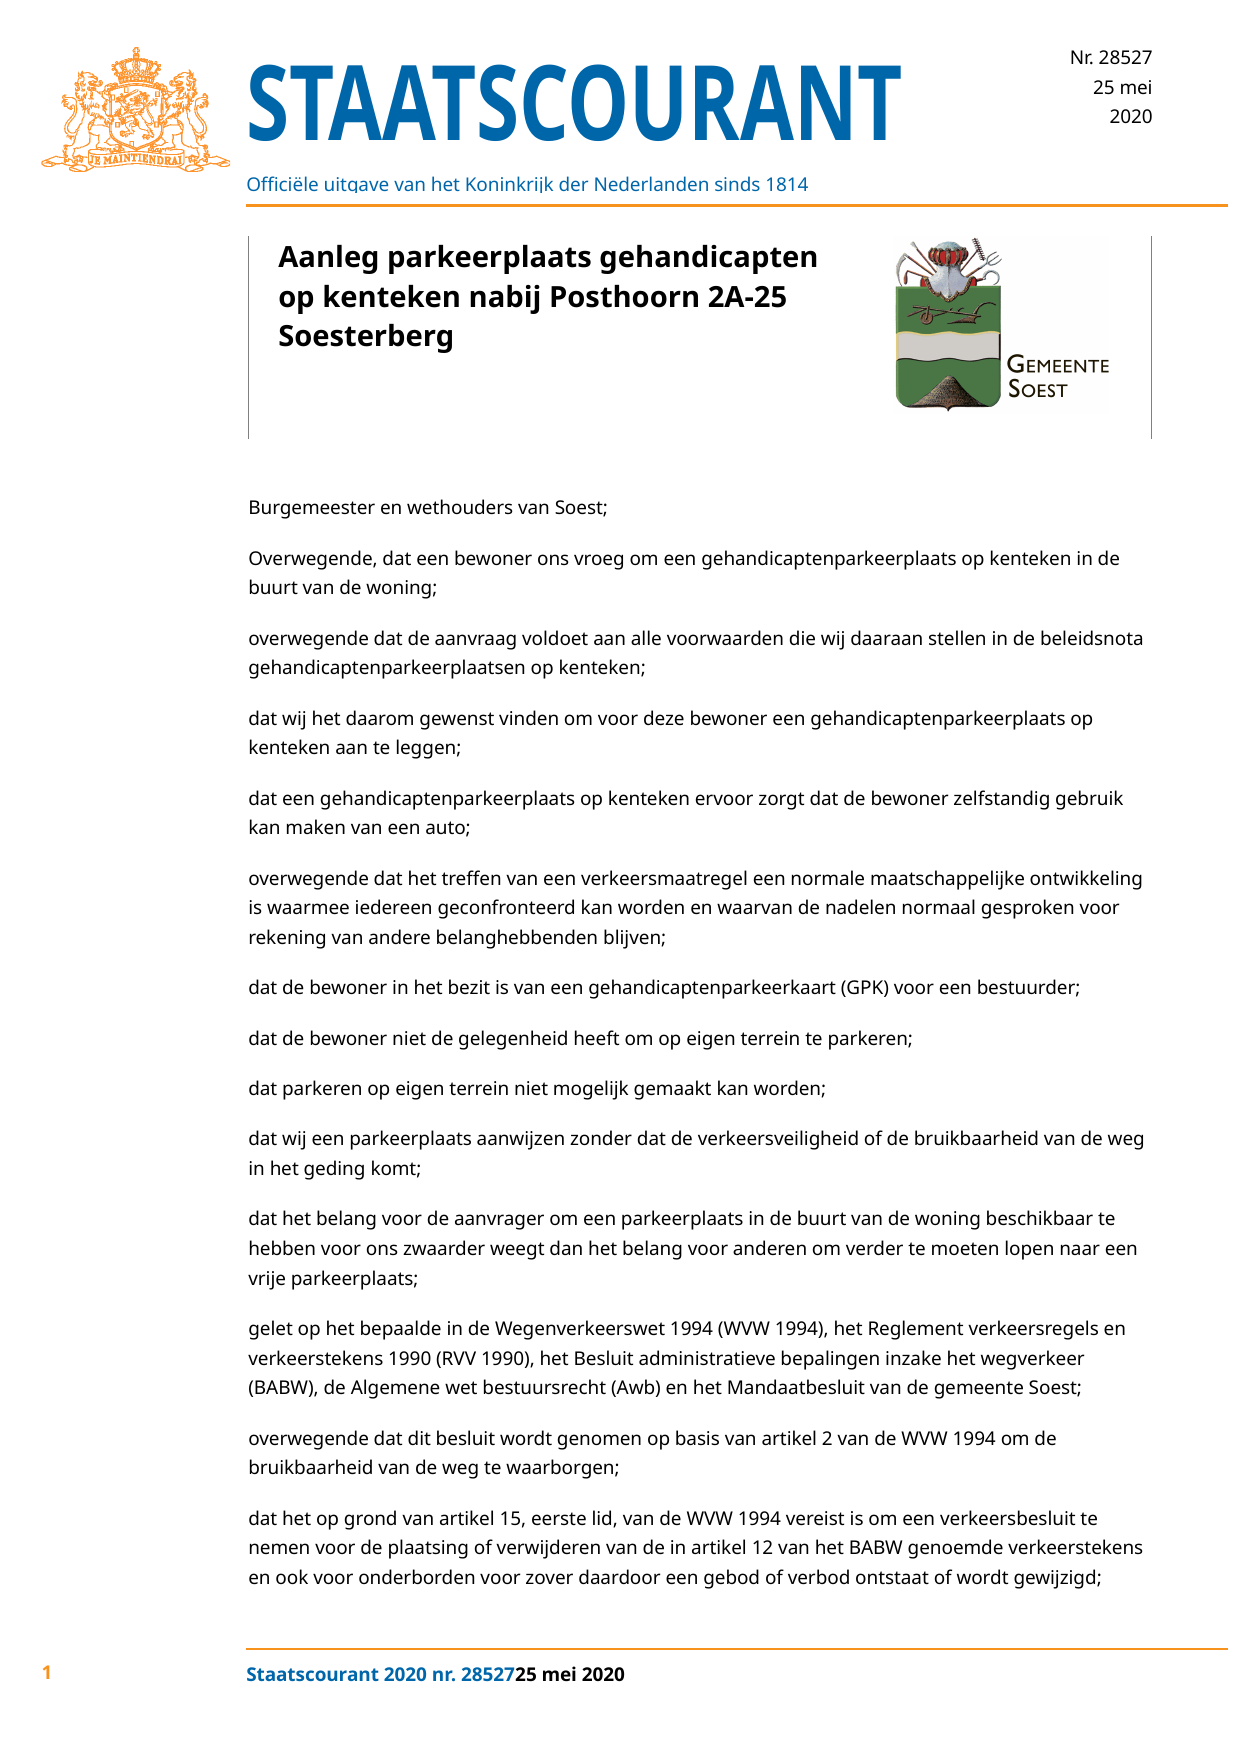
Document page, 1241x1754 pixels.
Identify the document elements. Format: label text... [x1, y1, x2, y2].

text dat wij een parkeerplaats aanwijzen zonder dat de verkeersveiligheid of de bruikbaarheid van de weg in het geding komt; [248, 1126, 1152, 1181]
text dat het op grond van artikel 15, eerste lid, van de WVW 1994 vereist is om een verkeersbesluit te nemen voor de plaatsing of verwijderen van de in artikel 12 van het BABW genoemde verkeerstekens en ook voor onderborden voor zover daardoor een gebod of verbod ontstaat of wordt gewijzigd; [248, 1505, 1152, 1590]
text dat parkeren op eigen terrein niet mogelijk gemaakt kan worden; [248, 1075, 1152, 1101]
text overwegende dat de aanvraag voldoet aan alle voorwaarden die wij daaraan stellen in de beleidsnota gehandicaptenparkeerplaatsen op kenteken; [248, 625, 1152, 680]
table_header [850, 236, 892, 413]
text Overwegende, dat een bewoner ons vroeg om een gehandicaptenparkeerplaats op kenteken in de buurt van de woning; [248, 545, 1152, 600]
text dat de bewoner in het bezit is van een gehandicaptenparkeerkaart (GPK) voor een bestuurder; [248, 974, 1152, 1000]
table_header [1109, 236, 1151, 413]
text dat wij het daarom gewenst vinden om voor deze bewoner een gehandicaptenparkeerplaats op kenteken aan te leggen; [248, 705, 1152, 760]
table_header Aanleg parkeerplaats gehandicapten op kenteken nabij Posthoorn 2A-25 Soesterberg [249, 236, 850, 439]
table_header [850, 414, 1151, 439]
text overwegende dat het treffen van een verkeersmaatregel een normale maatschappelijke ontwikkeling is waarmee iedereen geconfronteerd kan worden en waarvan de nadelen normaal gesproken voor rekening van andere belanghebbenden blijven; [248, 865, 1152, 950]
text overwegende dat dit besluit wordt genomen op basis van artikel 2 van de WVW 1994 om de bruikbaarheid van de weg te waarborgen; [248, 1425, 1152, 1480]
picture [41, 47, 231, 172]
picture [892, 236, 1109, 414]
text gelet op het bepaalde in de Wegenverkeerswet 1994 (WVW 1994), het Reglement verkeersregels en verkeerstekens 1990 (RVV 1990), het Besluit administratieve bepalingen inzake het wegverkeer (BABW), de Algemene wet bestuursrecht (Awb) en het Mandaatbesluit van de gemeente Soest; [248, 1315, 1152, 1400]
text dat de bewoner niet de gelegenheid heeft om op eigen terrein te parkeren; [248, 1025, 1152, 1051]
text Burgemeester en wethouders van Soest; [248, 494, 1152, 520]
text dat een gehandicaptenparkeerplaats op kenteken ervoor zorgt dat de bewoner zelfstandig gebruik kan maken van een auto; [248, 785, 1152, 840]
text dat het belang voor de aanvrager om een parkeerplaats in de buurt van de woning beschikbaar te hebben voor ons zwaarder weegt dan het belang voor anderen om verder te moeten lopen naar een vrije parkeerplaats; [248, 1206, 1152, 1291]
